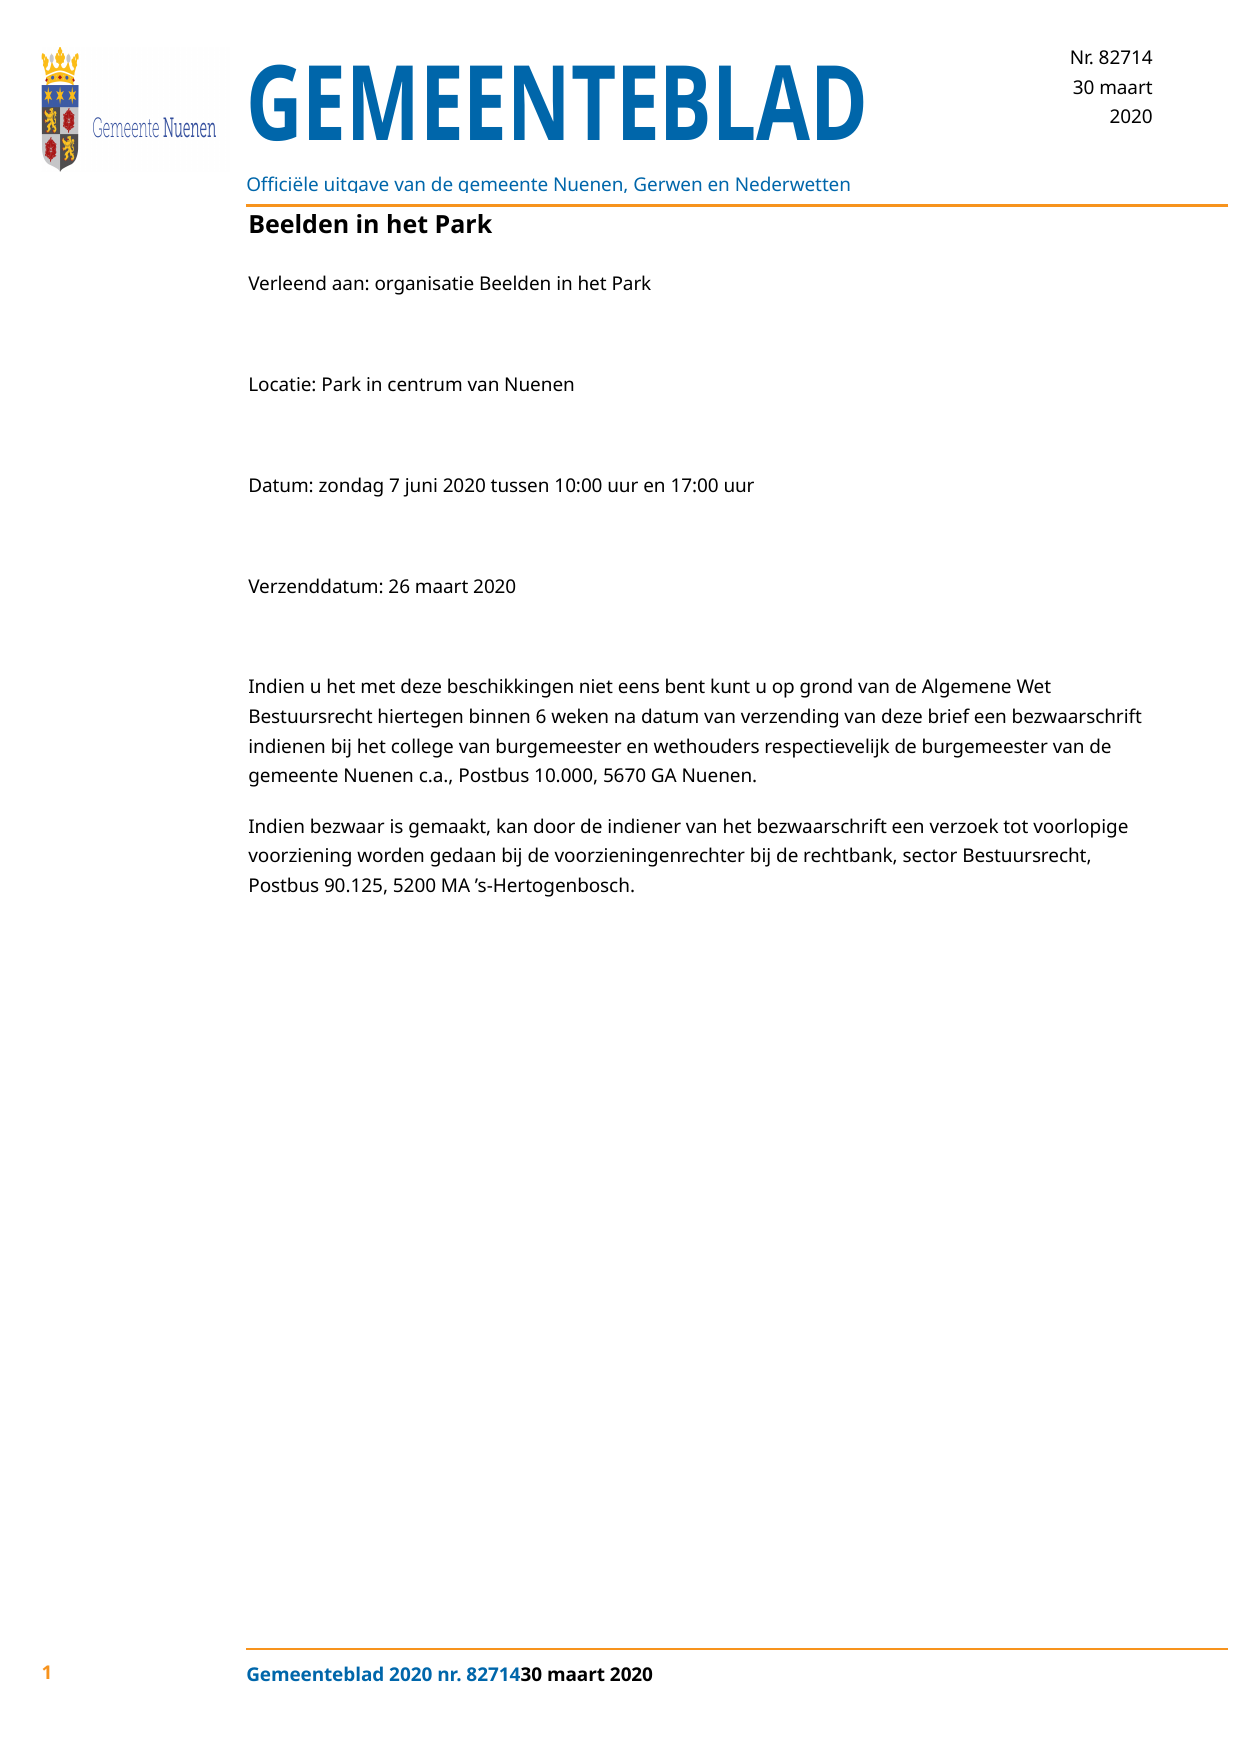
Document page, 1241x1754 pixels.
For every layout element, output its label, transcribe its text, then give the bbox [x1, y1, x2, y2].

text Datum: zondag 7 juni 2020 tussen 10:00 uur en 17:00 uur [248, 472, 1152, 498]
picture [41, 47, 231, 172]
text Verleend aan: organisatie Beelden in het Park [248, 270, 1152, 296]
text Beelden in het Park [248, 207, 1152, 241]
text Indien u het met deze beschikkingen niet eens bent kunt u op grond van de Algemene Wet Bestuursrecht hiertegen binnen 6 weken na datum van verzending van deze brief een bezwaarschrift indienen bij het college van burgemeester en wethouders respectievelijk de burgemeester van de gemeente Nuenen c.a., Postbus 10.000, 5670 GA Nuenen. [248, 674, 1152, 788]
text Locatie: Park in centrum van Nuenen [248, 371, 1152, 397]
text Indien bezwaar is gemaakt, kan door de indiener van het bezwaarschrift een verzoek tot voorlopige voorziening worden gedaan bij de voorzieningenrechter bij de rechtbank, sector Bestuursrecht, Postbus 90.125, 5200 MA ’s-Hertogenbosch. [248, 813, 1152, 898]
text Verzenddatum: 26 maart 2020 [248, 573, 1152, 598]
